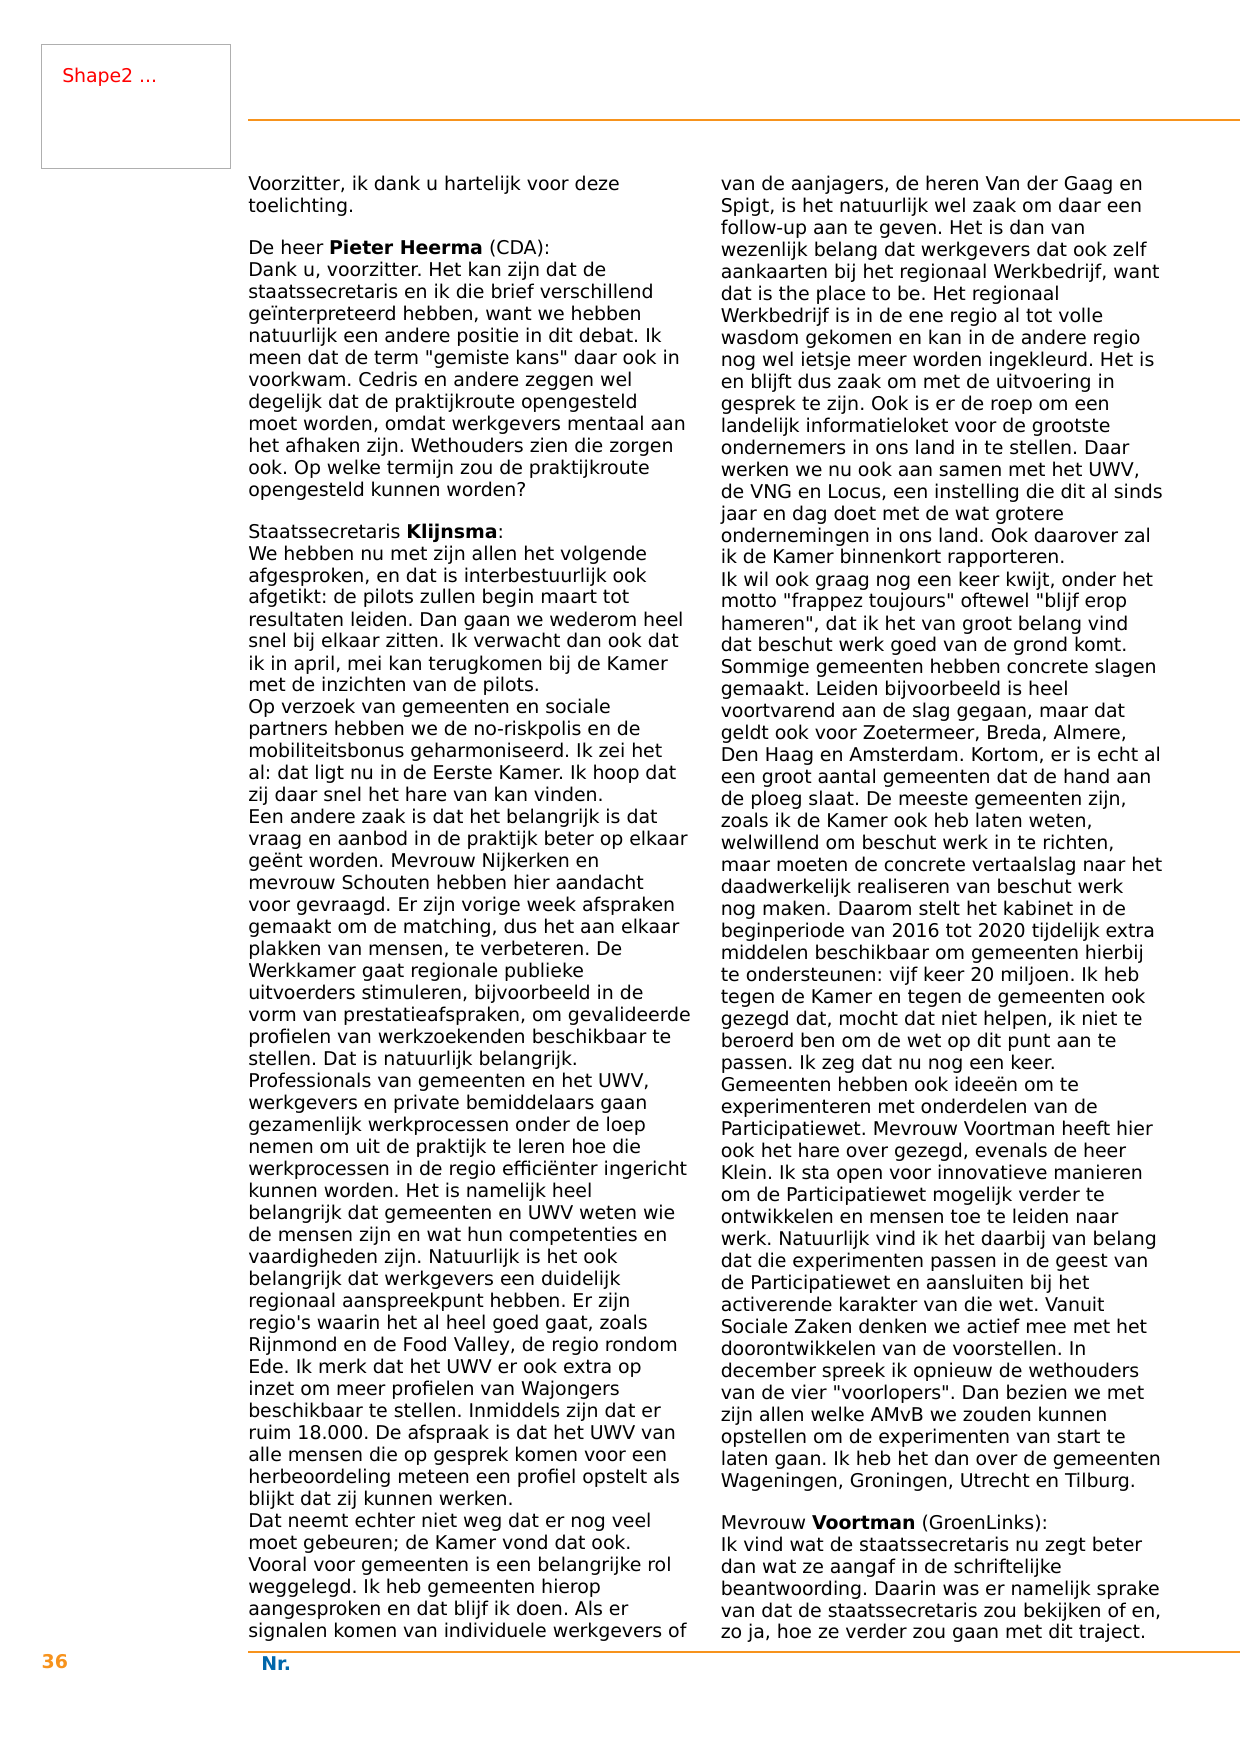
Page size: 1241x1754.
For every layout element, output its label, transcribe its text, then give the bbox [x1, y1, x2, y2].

text De heer Pieter Heerma (CDA): [248, 237, 691, 259]
text Een andere zaak is dat het belangrijk is dat vraag en aanbod in de praktijk beter op elkaar geënt worden. Mevrouw Nijkerken en mevrouw Schouten hebben hier aandacht voor gevraagd. Er zijn vorige week afspraken gemaakt om de matching, dus het aan elkaar plakken van mensen, te verbeteren. De Werkkamer gaat regionale publieke uitvoerders stimuleren, bijvoorbeeld in de vorm van prestatieafspraken, om gevalideerde profielen van werkzoekenden beschikbaar te stellen. Dat is natuurlijk belangrijk. Professionals van gemeenten en het UWV, werkgevers en private bemiddelaars gaan gezamenlijk werkprocessen onder de loep nemen om uit de praktijk te leren hoe die werkprocessen in de regio efficiënter ingericht kunnen worden. Het is namelijk heel belangrijk dat gemeenten en UWV weten wie de mensen zijn en wat hun competenties en vaardigheden zijn. Natuurlijk is het ook belangrijk dat werkgevers een duidelijk regionaal aanspreekpunt hebben. Er zijn regio's waarin het al heel goed gaat, zoals Rijnmond en de Food Valley, de regio rondom Ede. Ik merk dat het UWV er ook extra op inzet om meer profielen van Wajongers beschikbaar te stellen. Inmiddels zijn dat er ruim 18.000. De afspraak is dat het UWV van alle mensen die op gesprek komen voor een herbeoordeling meteen een profiel opstelt als blijkt dat zij kunnen werken. [248, 806, 691, 1509]
text van de aanjagers, de heren Van der Gaag en Spigt, is het natuurlijk wel zaak om daar een follow-up aan te geven. Het is dan van wezenlijk belang dat werkgevers dat ook zelf aankaarten bij het regionaal Werkbedrijf, want dat is the place to be. Het regionaal Werkbedrijf is in de ene regio al tot volle wasdom gekomen en kan in de andere regio nog wel ietsje meer worden ingekleurd. Het is en blijft dus zaak om met de uitvoering in gesprek te zijn. Ook is er de roep om een landelijk informatieloket voor de grootste ondernemers in ons land in te stellen. Daar werken we nu ook aan samen met het UWV, de VNG en Locus, een instelling die dit al sinds jaar en dag doet met de wat grotere ondernemingen in ons land. Ook daarover zal ik de Kamer binnenkort rapporteren. [721, 173, 1163, 568]
text Op verzoek van gemeenten en sociale partners hebben we de no-riskpolis en de mobiliteitsbonus geharmoniseerd. Ik zei het al: dat ligt nu in de Eerste Kamer. Ik hoop dat zij daar snel het hare van kan vinden. [248, 696, 691, 806]
text Dat neemt echter niet weg dat er nog veel moet gebeuren; de Kamer vond dat ook. Vooral voor gemeenten is een belangrijke rol weggelegd. Ik heb gemeenten hierop aangesproken en dat blijf ik doen. Als er signalen komen van individuele werkgevers of [248, 1509, 691, 1641]
text Voorzitter, ik dank u hartelijk voor deze toelichting. [248, 173, 691, 217]
text We hebben nu met zijn allen het volgende afgesproken, en dat is interbestuurlijk ook afgetikt: de pilots zullen begin maart tot resultaten leiden. Dan gaan we wederom heel snel bij elkaar zitten. Ik verwacht dan ook dat ik in april, mei kan terugkomen bij de Kamer met de inzichten van de pilots. [248, 542, 691, 696]
text Dank u, voorzitter. Het kan zijn dat de staatssecretaris en ik die brief verschillend geïnterpreteerd hebben, want we hebben natuurlijk een andere positie in dit debat. Ik meen dat de term "gemiste kans" daar ook in voorkwam. Cedris en andere zeggen wel degelijk dat de praktijkroute opengesteld moet worden, omdat werkgevers mentaal aan het afhaken zijn. Wethouders zien die zorgen ook. Op welke termijn zou de praktijkroute opengesteld kunnen worden? [248, 259, 691, 501]
text Staatssecretaris Klijnsma: [248, 521, 691, 542]
text Ik vind wat de staatssecretaris nu zegt beter dan wat ze aangaf in de schriftelijke beantwoording. Daarin was er namelijk sprake van dat de staatssecretaris zou bekijken of en, zo ja, hoe ze verder zou gaan met dit traject. [721, 1533, 1163, 1643]
text Ik wil ook graag nog een keer kwijt, onder het motto "frappez toujours" oftewel "blijf erop hameren", dat ik het van groot belang vind dat beschut werk goed van de grond komt. Sommige gemeenten hebben concrete slagen gemaakt. Leiden bijvoorbeeld is heel voortvarend aan de slag gegaan, maar dat geldt ook voor Zoetermeer, Breda, Almere, Den Haag en Amsterdam. Kortom, er is echt al een groot aantal gemeenten dat de hand aan de ploeg slaat. De meeste gemeenten zijn, zoals ik de Kamer ook heb laten weten, welwillend om beschut werk in te richten, maar moeten de concrete vertaalslag naar het daadwerkelijk realiseren van beschut werk nog maken. Daarom stelt het kabinet in de beginperiode van 2016 tot 2020 tijdelijk extra middelen beschikbaar om gemeenten hierbij te ondersteunen: vijf keer 20 miljoen. Ik heb tegen de Kamer en tegen de gemeenten ook gezegd dat, mocht dat niet helpen, ik niet te beroerd ben om de wet op dit punt aan te passen. Ik zeg dat nu nog een keer. [721, 568, 1163, 1074]
text Gemeenten hebben ook ideeën om te experimenteren met onderdelen van de Participatiewet. Mevrouw Voortman heeft hier ook het hare over gezegd, evenals de heer Klein. Ik sta open voor innovatieve manieren om de Participatiewet mogelijk verder te ontwikkelen en mensen toe te leiden naar werk. Natuurlijk vind ik het daarbij van belang dat die experimenten passen in de geest van de Participatiewet en aansluiten bij het activerende karakter van die wet. Vanuit Sociale Zaken denken we actief mee met het doorontwikkelen van de voorstellen. In december spreek ik opnieuw de wethouders van de vier "voorlopers". Dan bezien we met zijn allen welke AMvB we zouden kunnen opstellen om de experimenten van start te laten gaan. Ik heb het dan over de gemeenten Wageningen, Groningen, Utrecht en Tilburg. [721, 1074, 1163, 1492]
text Mevrouw Voortman (GroenLinks): [721, 1512, 1163, 1533]
